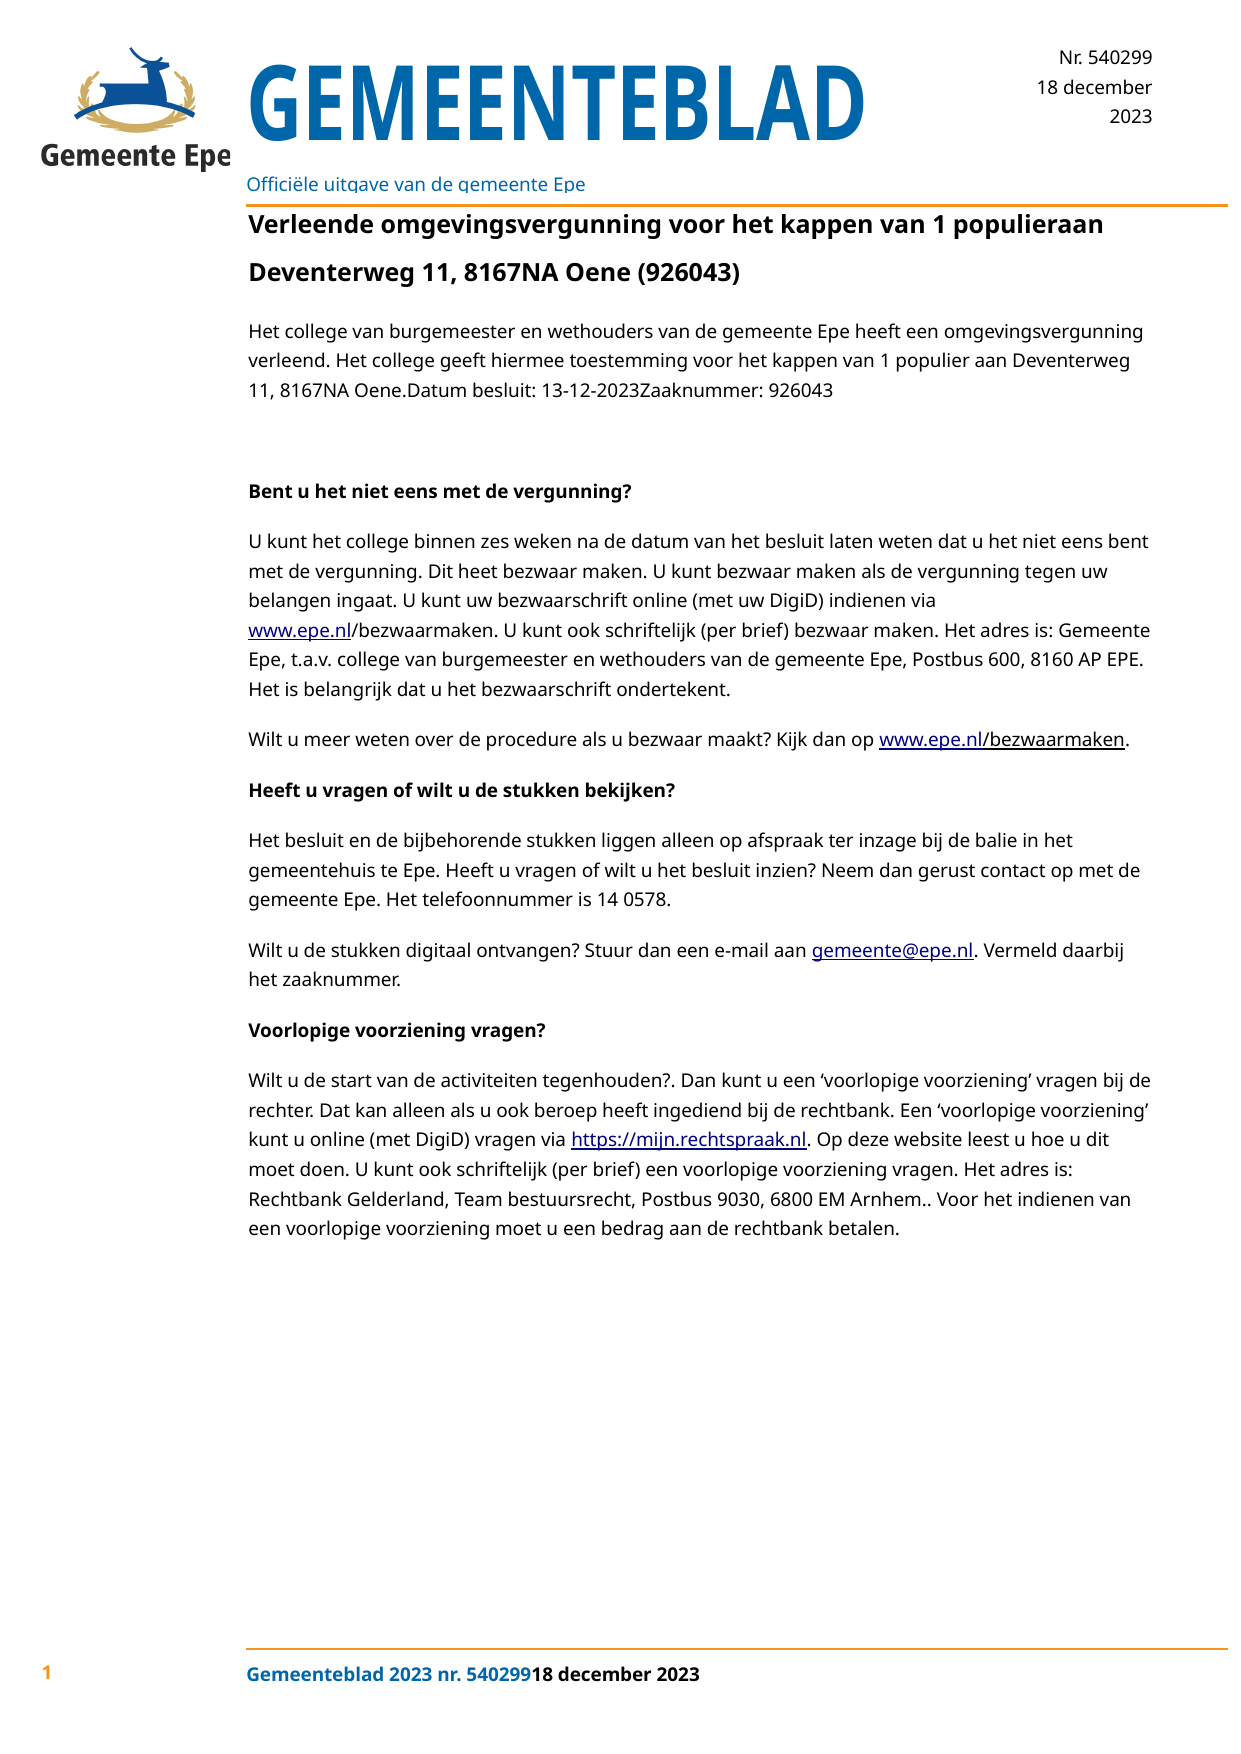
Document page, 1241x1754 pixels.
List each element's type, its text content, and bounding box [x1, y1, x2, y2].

text Verleende omgevingsvergunning voor het kappen van 1 populieraan Deventerweg 11, 8167NA Oene (926043) [248, 207, 1152, 288]
text Het college van burgemeester en wethouders van de gemeente Epe heeft een omgevingsvergunning verleend. Het college geeft hiermee toestemming voor het kappen van 1 populier aan Deventerweg 11, 8167NA Oene.Datum besluit: 13-12-2023Zaaknummer: 926043 [248, 318, 1152, 403]
text Voorlopige voorziening vragen? [248, 1017, 1152, 1043]
text Wilt u de start van de activiteiten tegenhouden?. Dan kunt u een ‘voorlopige voorziening’ vragen bij de rechter. Dat kan alleen als u ook beroep heeft ingediend bij de rechtbank. Een ‘voorlopige voorziening’ kunt u online (met DigiD) vragen via https://mijn.rechtspraak.nl. Op deze website leest u hoe u dit moet doen. U kunt ook schriftelijk (per brief) een voorlopige voorziening vragen. Het adres is: Rechtbank Gelderland, Team bestuursrecht, Postbus 9030, 6800 EM Arnhem.. Voor het indienen van een voorlopige voorziening moet u een bedrag aan de rechtbank betalen. [248, 1067, 1152, 1241]
text Wilt u meer weten over de procedure als u bezwaar maakt? Kijk dan op www.epe.nl/bezwaarmaken. [248, 727, 1152, 752]
text Het besluit en de bijbehorende stukken liggen alleen op afspraak ter inzage bij de balie in het gemeentehuis te Epe. Heeft u vragen of wilt u het besluit inzien? Neem dan gerust contact op met de gemeente Epe. Het telefoonnummer is 14 0578. [248, 827, 1152, 912]
text Wilt u de stukken digitaal ontvangen? Stuur dan een e-mail aan gemeente@epe.nl. Vermeld daarbij het zaaknummer. [248, 937, 1152, 992]
text U kunt het college binnen zes weken na de datum van het besluit laten weten dat u het niet eens bent met de vergunning. Dit heet bezwaar maken. U kunt bezwaar maken als de vergunning tegen uw belangen ingaat. U kunt uw bezwaarschrift online (met uw DigiD) indienen via www.epe.nl/bezwaarmaken. U kunt ook schriftelijk (per brief) bezwaar maken. Het adres is: Gemeente Epe, t.a.v. college van burgemeester en wethouders van de gemeente Epe, Postbus 600, 8160 AP EPE. Het is belangrijk dat u het bezwaarschrift ondertekent. [248, 528, 1152, 702]
text Bent u het niet eens met de vergunning? [248, 478, 1152, 504]
picture [41, 47, 231, 172]
text Heeft u vragen of wilt u de stukken bekijken? [248, 777, 1152, 803]
